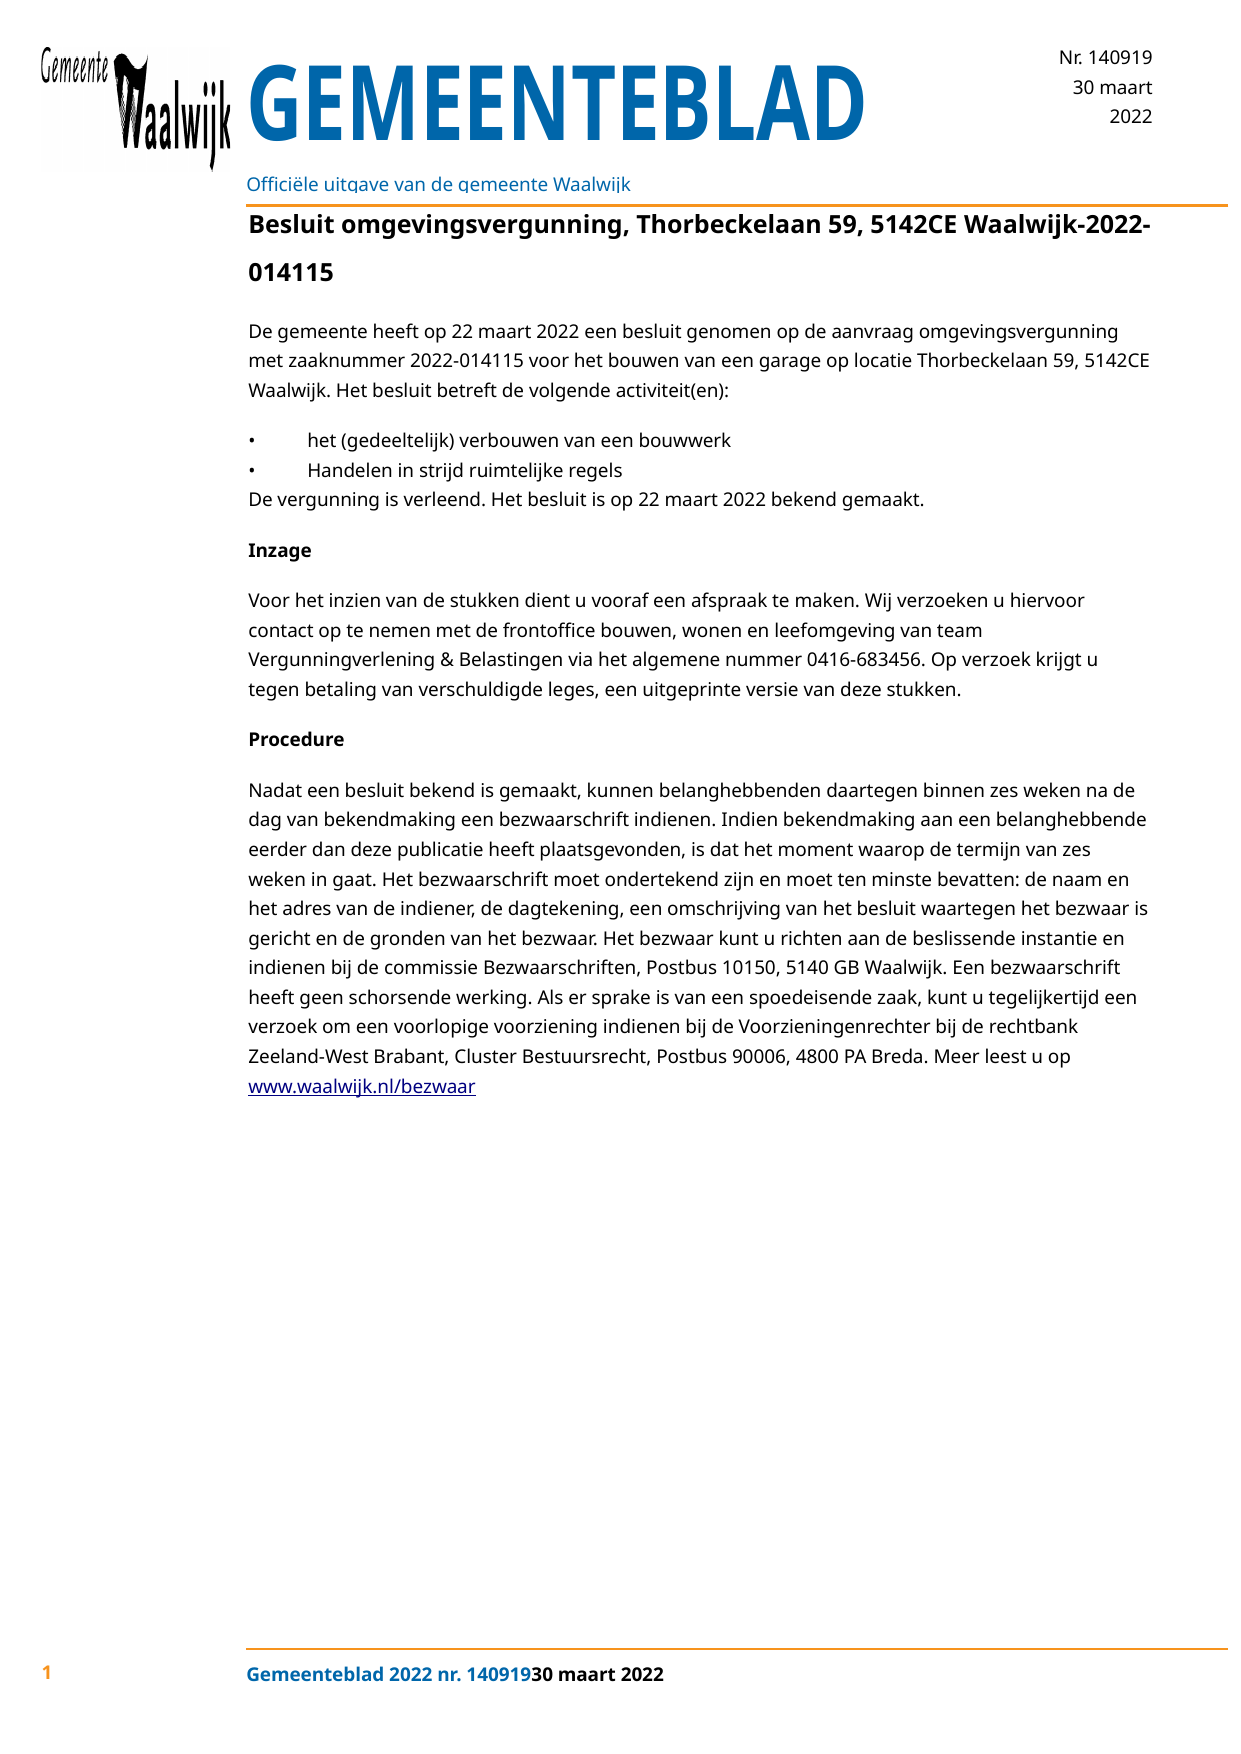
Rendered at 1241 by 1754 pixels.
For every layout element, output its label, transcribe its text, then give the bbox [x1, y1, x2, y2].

text De vergunning is verleend. Het besluit is op 22 maart 2022 bekend gemaakt. [248, 487, 1152, 512]
text Procedure [248, 727, 1152, 752]
text Nadat een besluit bekend is gemaakt, kunnen belanghebbenden daartegen binnen zes weken na de dag van bekendmaking een bezwaarschrift indienen. Indien bekendmaking aan een belanghebbende eerder dan deze publicatie heeft plaatsgevonden, is dat het moment waarop de termijn van zes weken in gaat. Het bezwaarschrift moet ondertekend zijn en moet ten minste bevatten: de naam en het adres van de indiener, de dagtekening, een omschrijving van het besluit waartegen het bezwaar is gericht en de gronden van het bezwaar. Het bezwaar kunt u richten aan de beslissende instantie en indienen bij de commissie Bezwaarschriften, Postbus 10150, 5140 GB Waalwijk. Een bezwaarschrift heeft geen schorsende werking. Als er sprake is van een spoedeisende zaak, kunt u tegelijkertijd een verzoek om een voorlopige voorziening indienen bij de Voorzieningenrechter bij de rechtbank Zeeland-West Brabant, Cluster Bestuursrecht, Postbus 90006, 4800 PA Breda. Meer leest u op www.waalwijk.nl/bezwaar [248, 777, 1152, 1099]
text Voor het inzien van de stukken dient u vooraf een afspraak te maken. Wij verzoeken u hiervoor contact op te nemen met de frontoffice bouwen, wonen en leefomgeving van team Vergunningverlening & Belastingen via het algemene nummer 0416-683456. Op verzoek krijgt u tegen betaling van verschuldigde leges, een uitgeprinte versie van deze stukken. [248, 587, 1152, 702]
text De gemeente heeft op 22 maart 2022 een besluit genomen op de aanvraag omgevingsvergunning met zaaknummer 2022-014115 voor het bouwen van een garage op locatie Thorbeckelaan 59, 5142CE Waalwijk. Het besluit betreft de volgende activiteit(en): [248, 318, 1152, 403]
picture [41, 47, 231, 172]
text Inzage [248, 537, 1152, 563]
list het (gedeeltelijk) verbouwen van een bouwwerk [248, 427, 1152, 453]
text Besluit omgevingsvergunning, Thorbeckelaan 59, 5142CE Waalwijk-2022-014115 [248, 207, 1152, 288]
list Handelen in strijd ruimtelijke regels [248, 457, 1152, 483]
